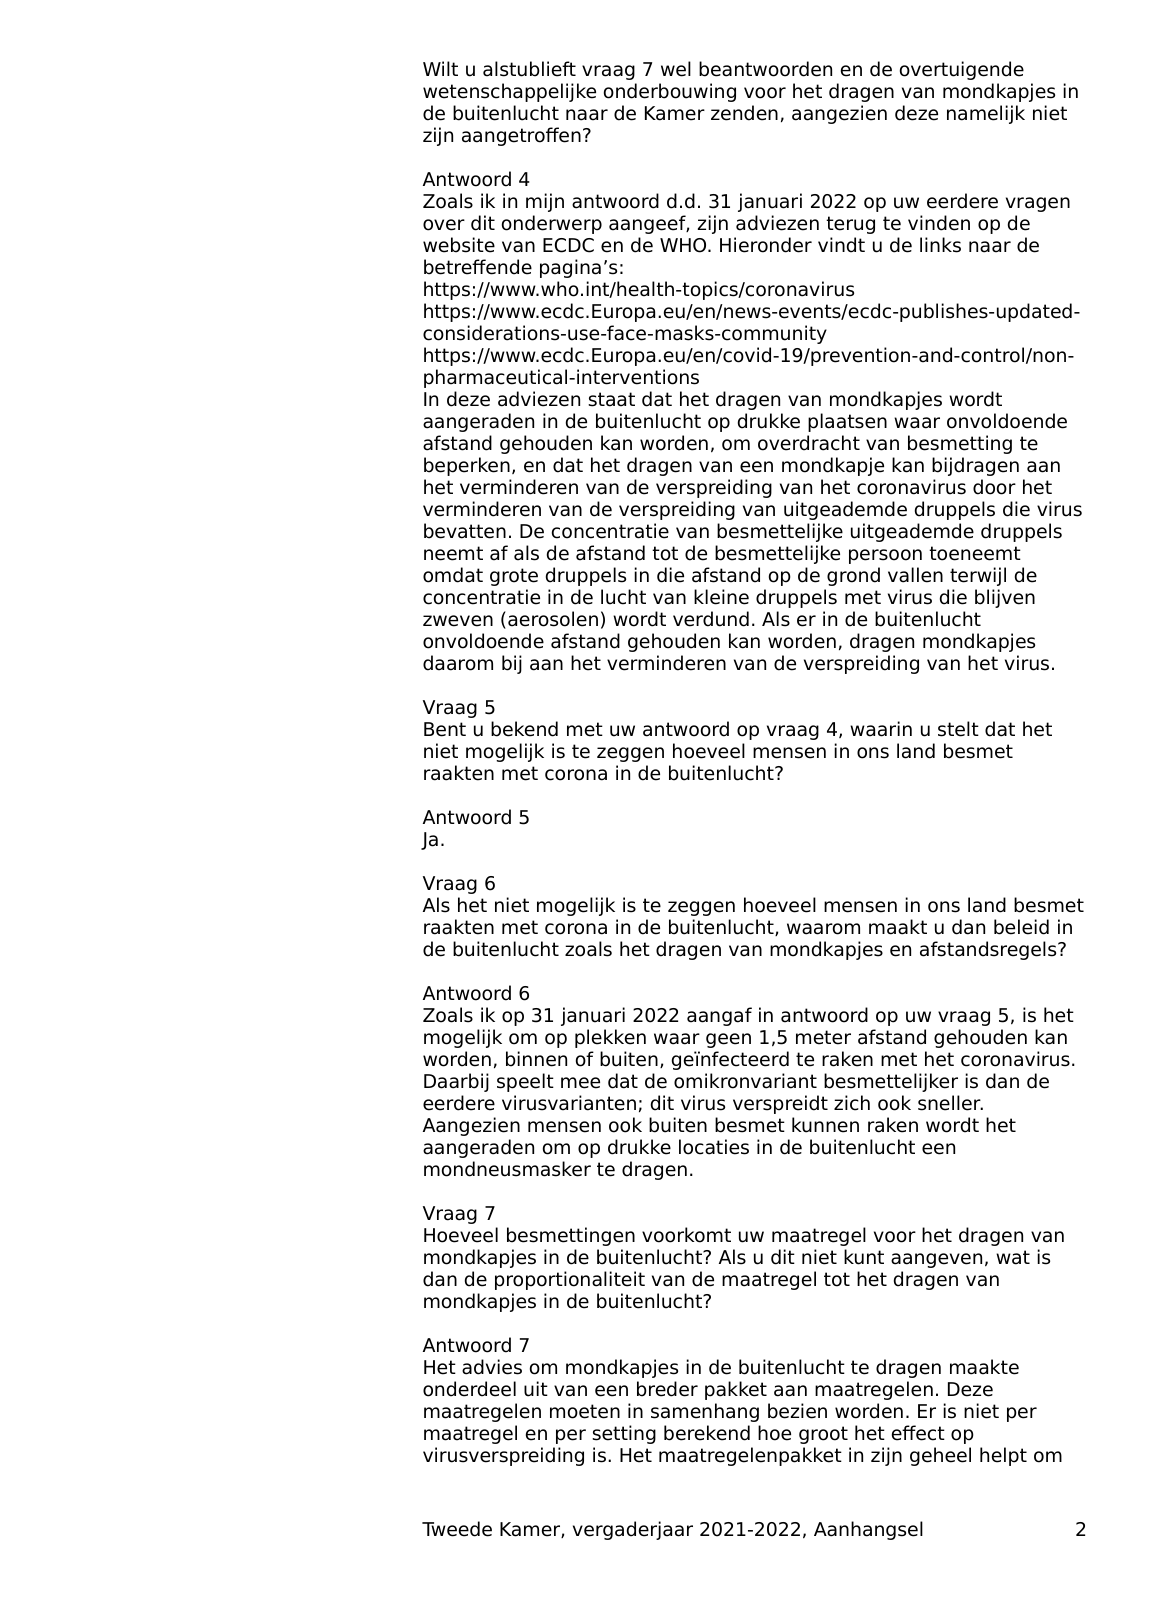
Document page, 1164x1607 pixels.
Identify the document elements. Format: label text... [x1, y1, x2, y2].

text https://www.who.int/health-topics/coronavirus [422, 279, 1087, 301]
text Zoals ik in mijn antwoord d.d. 31 januari 2022 op uw eerdere vragen over dit onderwerp aangeef, zijn adviezen terug te vinden op de website van ECDC en de WHO. Hieronder vindt u de links naar de betreffende pagina’s: [422, 191, 1087, 279]
text Vraag 6 [422, 873, 1087, 895]
text In deze adviezen staat dat het dragen van mondkapjes wordt aangeraden in de buitenlucht op drukke plaatsen waar onvoldoende afstand gehouden kan worden, om overdracht van besmetting te beperken, en dat het dragen van een mondkapje kan bijdragen aan het verminderen van de verspreiding van het coronavirus door het verminderen van de verspreiding van uitgeademde druppels die virus bevatten. De concentratie van besmettelijke uitgeademde druppels neemt af als de afstand tot de besmettelijke persoon toeneemt omdat grote druppels in die afstand op de grond vallen terwijl de concentratie in de lucht van kleine druppels met virus die blijven zweven (aerosolen) wordt verdund. Als er in de buitenlucht onvoldoende afstand gehouden kan worden, dragen mondkapjes daarom bij aan het verminderen van de verspreiding van het virus. [422, 389, 1087, 675]
text Als het niet mogelijk is te zeggen hoeveel mensen in ons land besmet raakten met corona in de buitenlucht, waarom maakt u dan beleid in de buitenlucht zoals het dragen van mondkapjes en afstandsregels? [422, 895, 1087, 961]
text Antwoord 7 [422, 1335, 1087, 1357]
text Wilt u alstublieft vraag 7 wel beantwoorden en de overtuigende wetenschappelijke onderbouwing voor het dragen van mondkapjes in de buitenlucht naar de Kamer zenden, aangezien deze namelijk niet zijn aangetroffen? [422, 59, 1087, 147]
text Antwoord 5 [422, 807, 1087, 829]
text https://www.ecdc.Europa.eu/en/covid-19/prevention-and-control/non-pharmaceutical-interventions [422, 345, 1087, 389]
text https://www.ecdc.Europa.eu/en/news-events/ecdc-publishes-updated-considerations-use-face-masks-community [422, 301, 1087, 345]
text Antwoord 4 [422, 169, 1087, 191]
text Ja. [422, 829, 1087, 851]
text Bent u bekend met uw antwoord op vraag 4, waarin u stelt dat het niet mogelijk is te zeggen hoeveel mensen in ons land besmet raakten met corona in de buitenlucht? [422, 719, 1087, 785]
text Hoeveel besmettingen voorkomt uw maatregel voor het dragen van mondkapjes in de buitenlucht? Als u dit niet kunt aangeven, wat is dan de proportionaliteit van de maatregel tot het dragen van mondkapjes in de buitenlucht? [422, 1225, 1087, 1313]
text Vraag 7 [422, 1203, 1087, 1225]
text Zoals ik op 31 januari 2022 aangaf in antwoord op uw vraag 5, is het mogelijk om op plekken waar geen 1,5 meter afstand gehouden kan worden, binnen of buiten, geïnfecteerd te raken met het coronavirus. Daarbij speelt mee dat de omikronvariant besmettelijker is dan de eerdere virusvarianten; dit virus verspreidt zich ook sneller. Aangezien mensen ook buiten besmet kunnen raken wordt het aangeraden om op drukke locaties in de buitenlucht een mondneusmasker te dragen. [422, 1005, 1087, 1181]
text Antwoord 6 [422, 983, 1087, 1005]
text Vraag 5 [422, 697, 1087, 719]
text Het advies om mondkapjes in de buitenlucht te dragen maakte onderdeel uit van een breder pakket aan maatregelen. Deze maatregelen moeten in samenhang bezien worden. Er is niet per maatregel en per setting berekend hoe groot het effect op virusverspreiding is. Het maatregelenpakket in zijn geheel helpt om [422, 1357, 1087, 1467]
